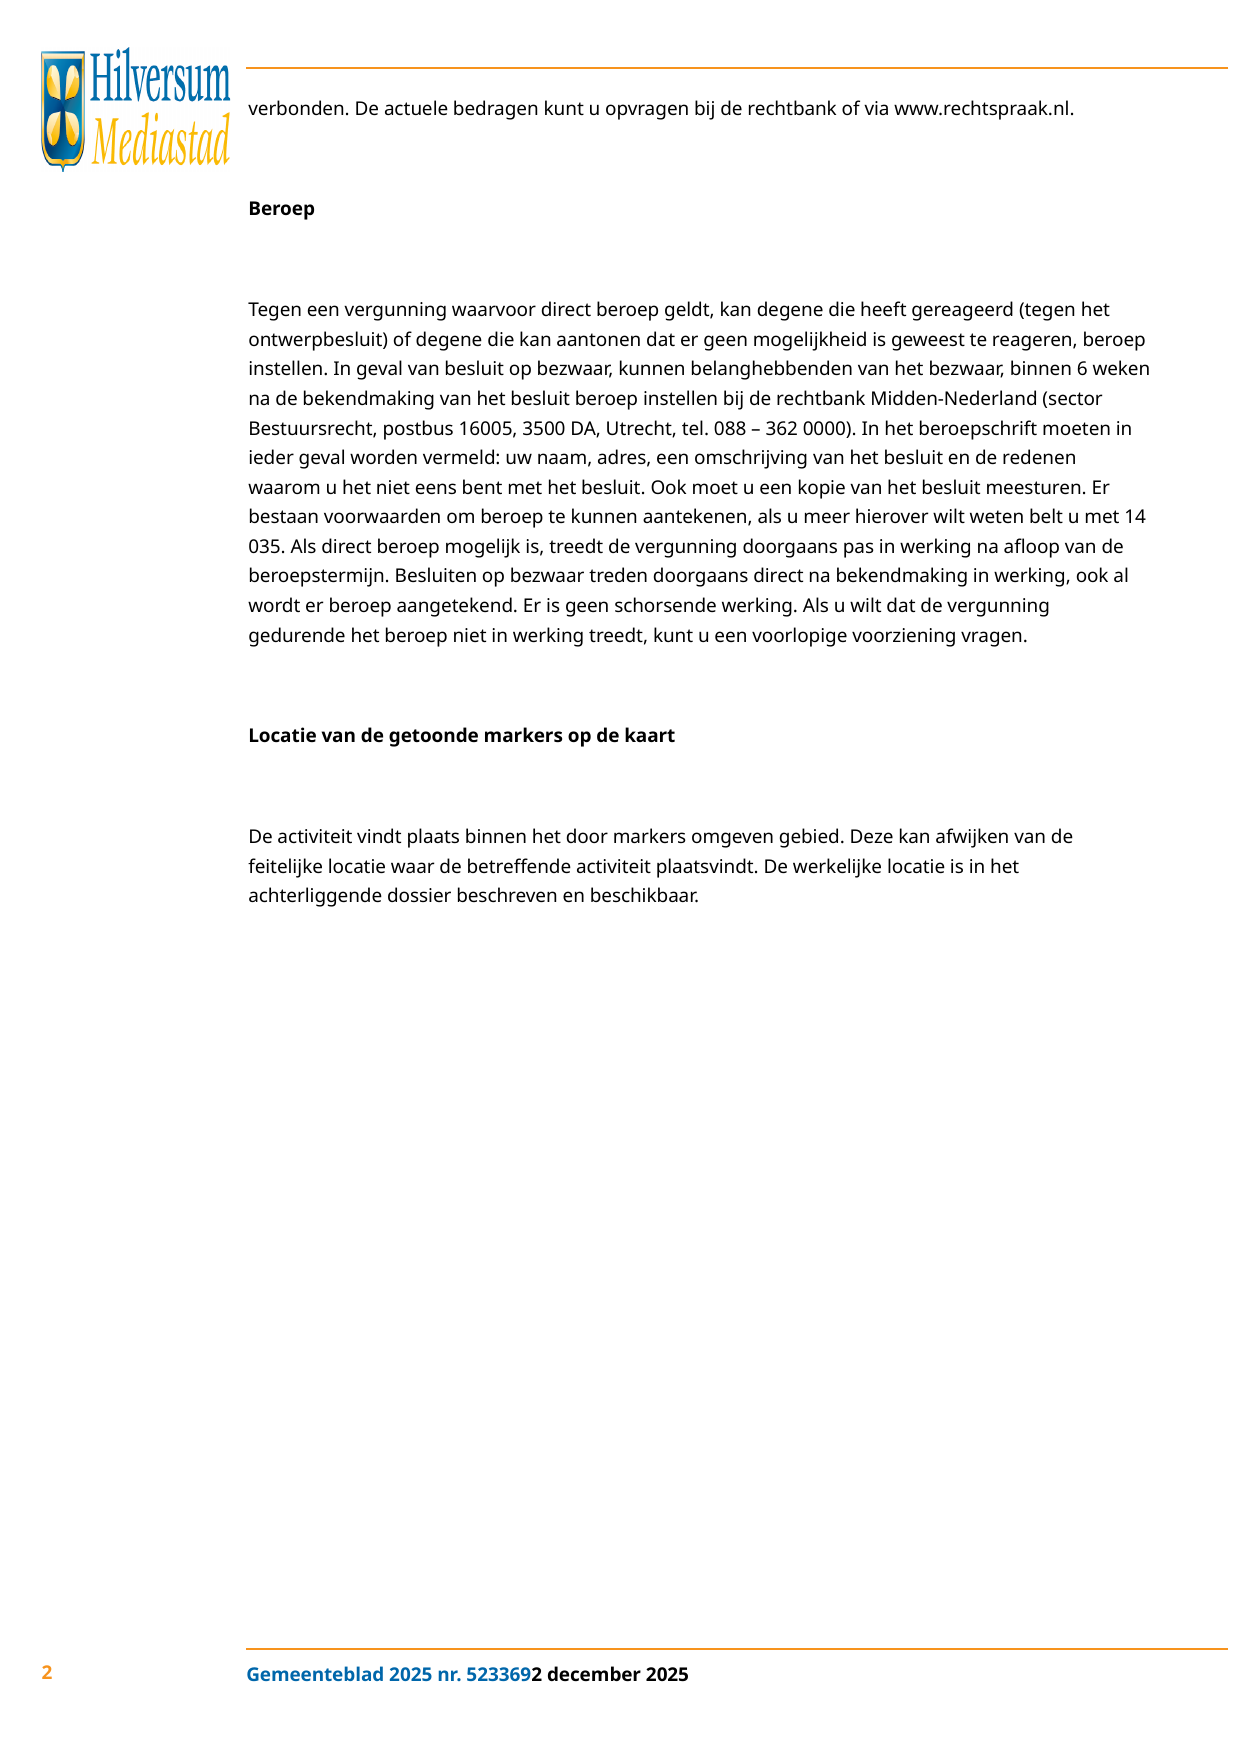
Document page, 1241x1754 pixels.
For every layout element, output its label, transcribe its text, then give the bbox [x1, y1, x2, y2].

text verbonden. De actuele bedragen kunt u opvragen bij de rechtbank of via www.rechtspraak.nl. [248, 95, 1152, 121]
text Tegen een vergunning waarvoor direct beroep geldt, kan degene die heeft gereageerd (tegen het ontwerpbesluit) of degene die kan aantonen dat er geen mogelijkheid is geweest te reageren, beroep instellen. In geval van besluit op bezwaar, kunnen belanghebbenden van het bezwaar, binnen 6 weken na de bekendmaking van het besluit beroep instellen bij de rechtbank Midden-Nederland (sector Bestuursrecht, postbus 16005, 3500 DA, Utrecht, tel. 088 – 362 0000). In het beroepschrift moeten in ieder geval worden vermeld: uw naam, adres, een omschrijving van het besluit en de redenen waarom u het niet eens bent met het besluit. Ook moet u een kopie van het besluit meesturen. Er bestaan voorwaarden om beroep te kunnen aantekenen, als u meer hierover wilt weten belt u met 14 035. Als direct beroep mogelijk is, treedt de vergunning doorgaans pas in werking na afloop van de beroepstermijn. Besluiten op bezwaar treden doorgaans direct na bekendmaking in werking, ook al wordt er beroep aangetekend. Er is geen schorsende werking. Als u wilt dat de vergunning gedurende het beroep niet in werking treedt, kunt u een voorlopige voorziening vragen. [248, 296, 1152, 648]
text Locatie van de getoonde markers op de kaart [248, 723, 1152, 748]
text Beroep [248, 196, 1152, 221]
picture [41, 47, 231, 172]
text De activiteit vindt plaats binnen het door markers omgeven gebied. Deze kan afwijken van de feitelijke locatie waar de betreffende activiteit plaatsvindt. De werkelijke locatie is in het achterliggende dossier beschreven en beschikbaar. [248, 823, 1152, 908]
